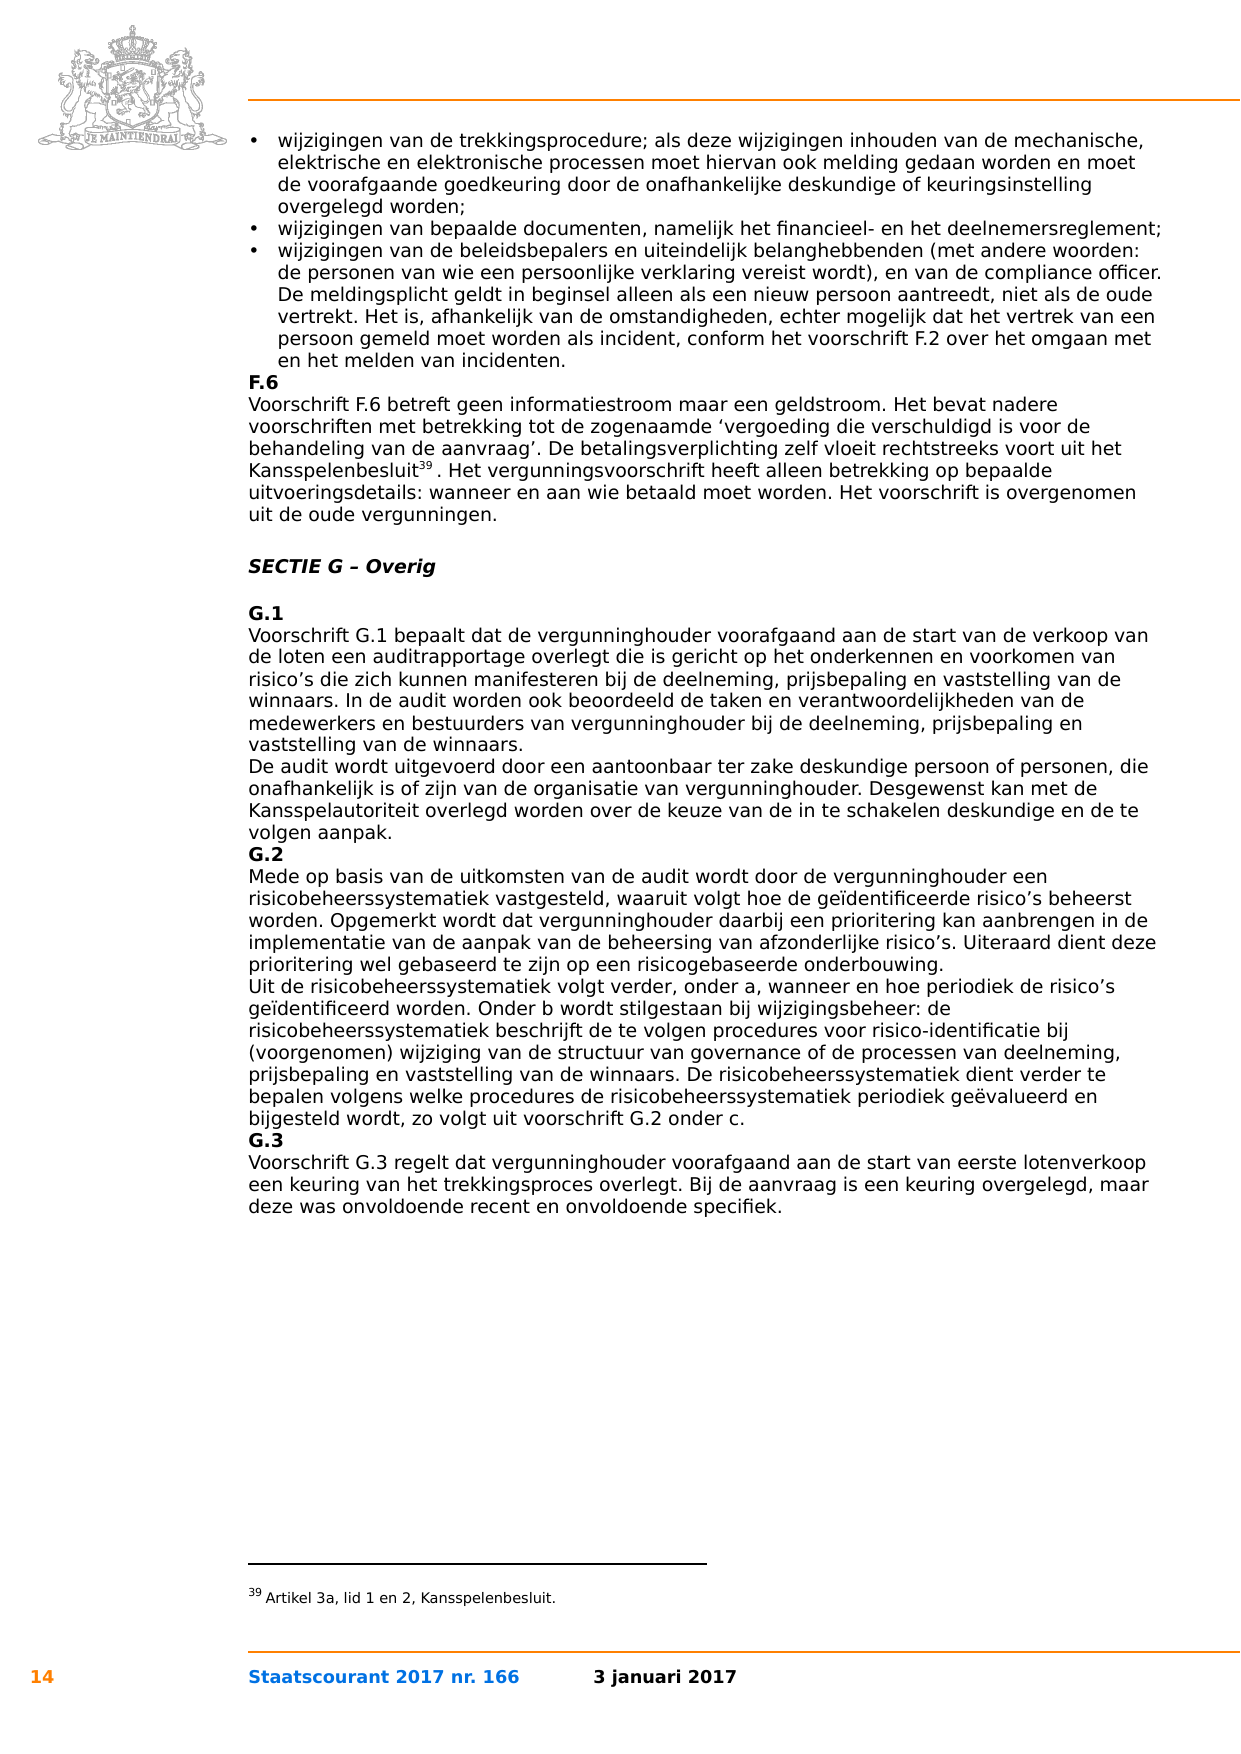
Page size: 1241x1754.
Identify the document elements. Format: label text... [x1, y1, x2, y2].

text G.1 [248, 602, 1163, 624]
text F.6 [248, 372, 1163, 394]
subtitle SECTIE G – Overig [248, 556, 1163, 577]
text Artikel 3a, lid 1 en 2, Kansspelenbesluit. [248, 1586, 1163, 1608]
picture [38, 25, 227, 150]
text Uit de risicobeheerssystematiek volgt verder, onder a, wanneer en hoe periodiek de risico’s geïdentificeerd worden. Onder b wordt stilgestaan bij wijzigingsbeheer: de risicobeheerssystematiek beschrijft de te volgen procedures voor risico-identificatie bij (voorgenomen) wijziging van de structuur van governance of de processen van deelneming, prijsbepaling en vaststelling van de winnaars. De risicobeheerssystematiek dient verder te bepalen volgens welke procedures de risicobeheerssystematiek periodiek geëvalueerd en bijgesteld wordt, zo volgt uit voorschrift G.2 onder c. [248, 976, 1163, 1130]
text • wijzigingen van de beleidsbepalers en uiteindelijk belanghebbenden (met andere woorden: de personen van wie een persoonlijke verklaring vereist wordt), en van de compliance officer. De meldingsplicht geldt in beginsel alleen als een nieuw persoon aantreedt, niet als de oude vertrekt. Het is, afhankelijk van de omstandigheden, echter mogelijk dat het vertrek van een persoon gemeld moet worden als incident, conform het voorschrift F.2 over het omgaan met en het melden van incidenten. [248, 240, 1163, 372]
text Voorschrift G.1 bepaalt dat de vergunninghouder voorafgaand aan de start van de verkoop van de loten een auditrapportage overlegt die is gericht op het onderkennen en voorkomen van risico’s die zich kunnen manifesteren bij de deelneming, prijsbepaling en vaststelling van de winnaars. In de audit worden ook beoordeeld de taken en verantwoordelijkheden van de medewerkers en bestuurders van vergunninghouder bij de deelneming, prijsbepaling en vaststelling van de winnaars. [248, 624, 1163, 756]
text Mede op basis van de uitkomsten van de audit wordt door de vergunninghouder een risicobeheerssystematiek vastgesteld, waaruit volgt hoe de geïdentificeerde risico’s beheerst worden. Opgemerkt wordt dat vergunninghouder daarbij een prioritering kan aanbrengen in de implementatie van de aanpak van de beheersing van afzonderlijke risico’s. Uiteraard dient deze prioritering wel gebaseerd te zijn op een risicogebaseerde onderbouwing. [248, 866, 1163, 976]
text G.2 [248, 844, 1163, 866]
text • wijzigingen van de trekkingsprocedure; als deze wijzigingen inhouden van de mechanische, elektrische en elektronische processen moet hiervan ook melding gedaan worden en moet de voorafgaande goedkeuring door de onafhankelijke deskundige of keuringsinstelling overgelegd worden; [248, 130, 1163, 218]
text • wijzigingen van bepaalde documenten, namelijk het financieel- en het deelnemersreglement; [248, 218, 1163, 240]
text Voorschrift G.3 regelt dat vergunninghouder voorafgaand aan de start van eerste lotenverkoop een keuring van het trekkingsproces overlegt. Bij de aanvraag is een keuring overgelegd, maar deze was onvoldoende recent en onvoldoende specifiek. [248, 1152, 1163, 1218]
text G.3 [248, 1130, 1163, 1152]
text Voorschrift F.6 betreft geen informatiestroom maar een geldstroom. Het bevat nadere voorschriften met betrekking tot de zogenaamde ‘vergoeding die verschuldigd is voor de behandeling van de aanvraag’. De betalingsverplichting zelf vloeit rechtstreeks voort uit het Kansspelenbesluit. Het vergunningsvoorschrift heeft alleen betrekking op bepaalde uitvoeringsdetails: wanneer en aan wie betaald moet worden. Het voorschrift is overgenomen uit de oude vergunningen. [248, 394, 1163, 526]
text De audit wordt uitgevoerd door een aantoonbaar ter zake deskundige persoon of personen, die onafhankelijk is of zijn van de organisatie van vergunninghouder. Desgewenst kan met de Kansspelautoriteit overlegd worden over de keuze van de in te schakelen deskundige en de te volgen aanpak. [248, 756, 1163, 844]
